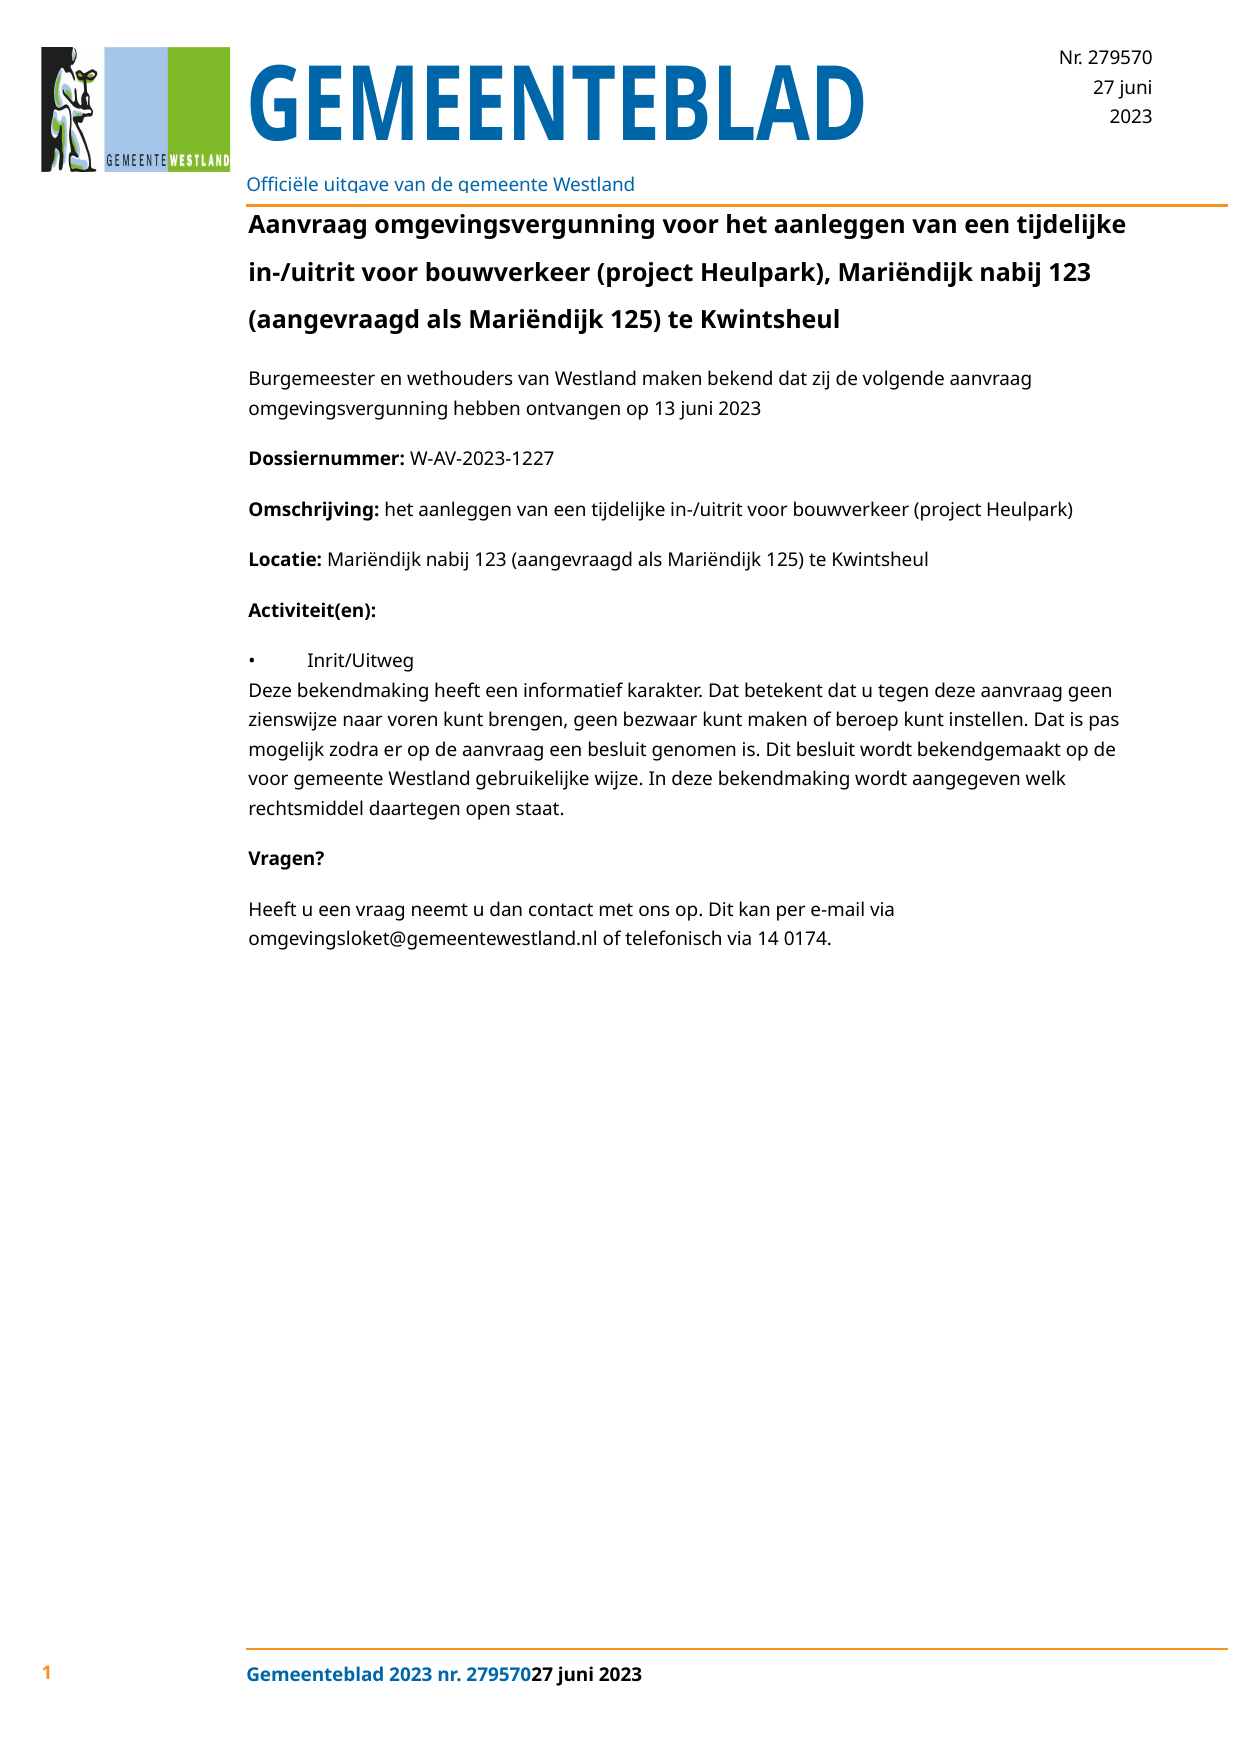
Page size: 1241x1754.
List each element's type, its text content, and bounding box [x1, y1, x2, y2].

picture [41, 47, 231, 172]
text Aanvraag omgevingsvergunning voor het aanleggen van een tijdelijke in-/uitrit voor bouwverkeer (project Heulpark), Mariëndijk nabij 123 (aangevraagd als Mariëndijk 125) te Kwintsheul [248, 207, 1152, 336]
text Heeft u een vraag neemt u dan contact met ons op. Dit kan per e-mail via omgevingsloket@gemeentewestland.nl of telefonisch via 14 0174. [248, 896, 1152, 951]
text Locatie: Mariëndijk nabij 123 (aangevraagd als Mariëndijk 125) te Kwintsheul [248, 546, 1152, 572]
text Omschrijving: het aanleggen van een tijdelijke in-/uitrit voor bouwverkeer (project Heulpark) [248, 496, 1152, 522]
text Burgemeester en wethouders van Westland maken bekend dat zij de volgende aanvraag omgevingsvergunning hebben ontvangen op 13 juni 2023 [248, 366, 1152, 421]
list Inrit/Uitweg [248, 647, 1152, 673]
text Activiteit(en): [248, 597, 1152, 622]
text Vragen? [248, 846, 1152, 871]
text Deze bekendmaking heeft een informatief karakter. Dat betekent dat u tegen deze aanvraag geen zienswijze naar voren kunt brengen, geen bezwaar kunt maken of beroep kunt instellen. Dat is pas mogelijk zodra er op de aanvraag een besluit genomen is. Dit besluit wordt bekendgemaakt op de voor gemeente Westland gebruikelijke wijze. In deze bekendmaking wordt aangegeven welk rechtsmiddel daartegen open staat. [248, 677, 1152, 821]
text Dossiernummer: W-AV-2023-1227 [248, 446, 1152, 471]
